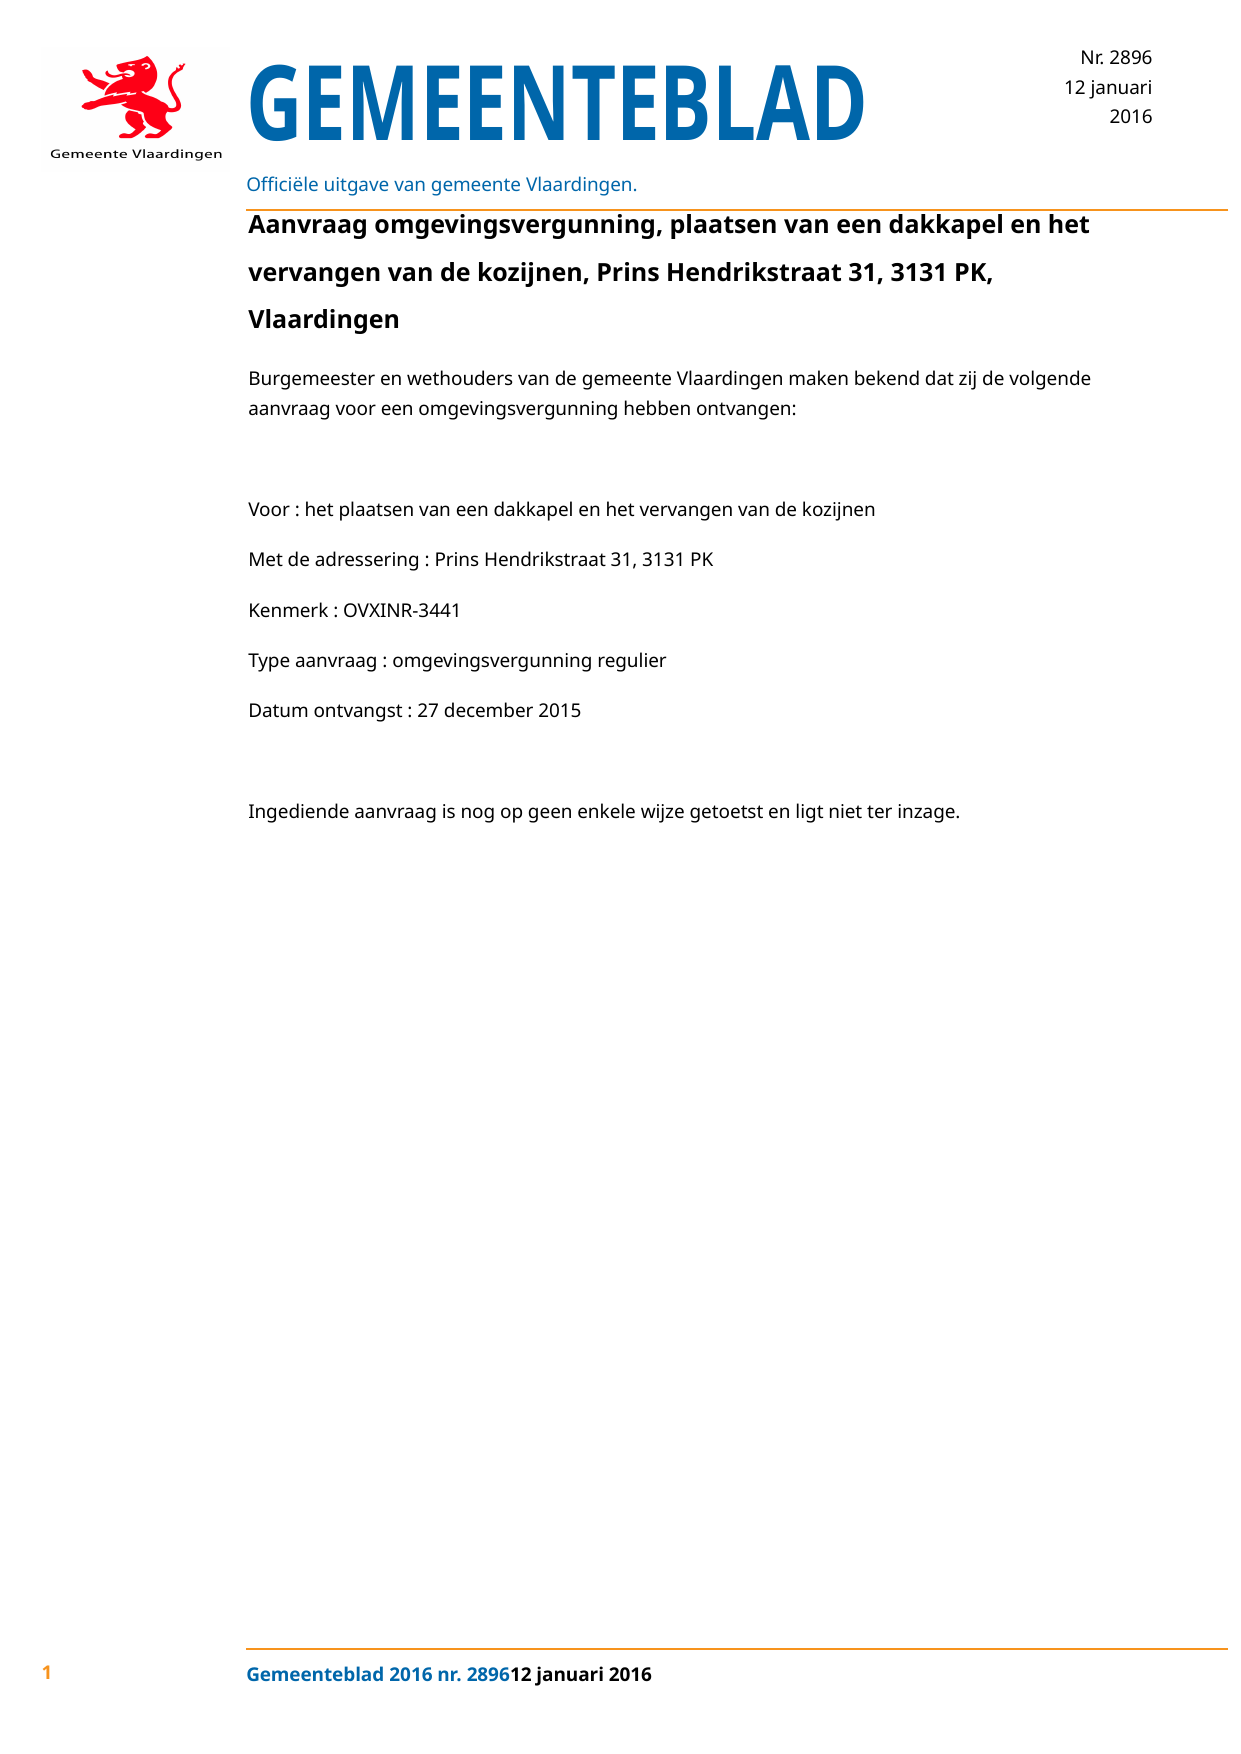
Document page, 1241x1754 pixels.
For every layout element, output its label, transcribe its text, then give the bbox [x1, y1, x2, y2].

picture [41, 47, 231, 172]
text Type aanvraag : omgevingsvergunning regulier [248, 647, 1152, 673]
text Aanvraag omgevingsvergunning, plaatsen van een dakkapel en het vervangen van de kozijnen, Prins Hendrikstraat 31, 3131 PK, Vlaardingen [248, 211, 1152, 336]
text Ingediende aanvraag is nog op geen enkele wijze getoetst en ligt niet ter inzage. [248, 798, 1152, 824]
text Voor : het plaatsen van een dakkapel en het vervangen van de kozijnen [248, 496, 1152, 522]
text Kenmerk : OVXINR-3441 [248, 597, 1152, 622]
text Datum ontvangst : 27 december 2015 [248, 698, 1152, 723]
text Met de adressering : Prins Hendrikstraat 31, 3131 PK [248, 546, 1152, 572]
text Burgemeester en wethouders van de gemeente Vlaardingen maken bekend dat zij de volgende aanvraag voor een omgevingsvergunning hebben ontvangen: [248, 366, 1152, 421]
